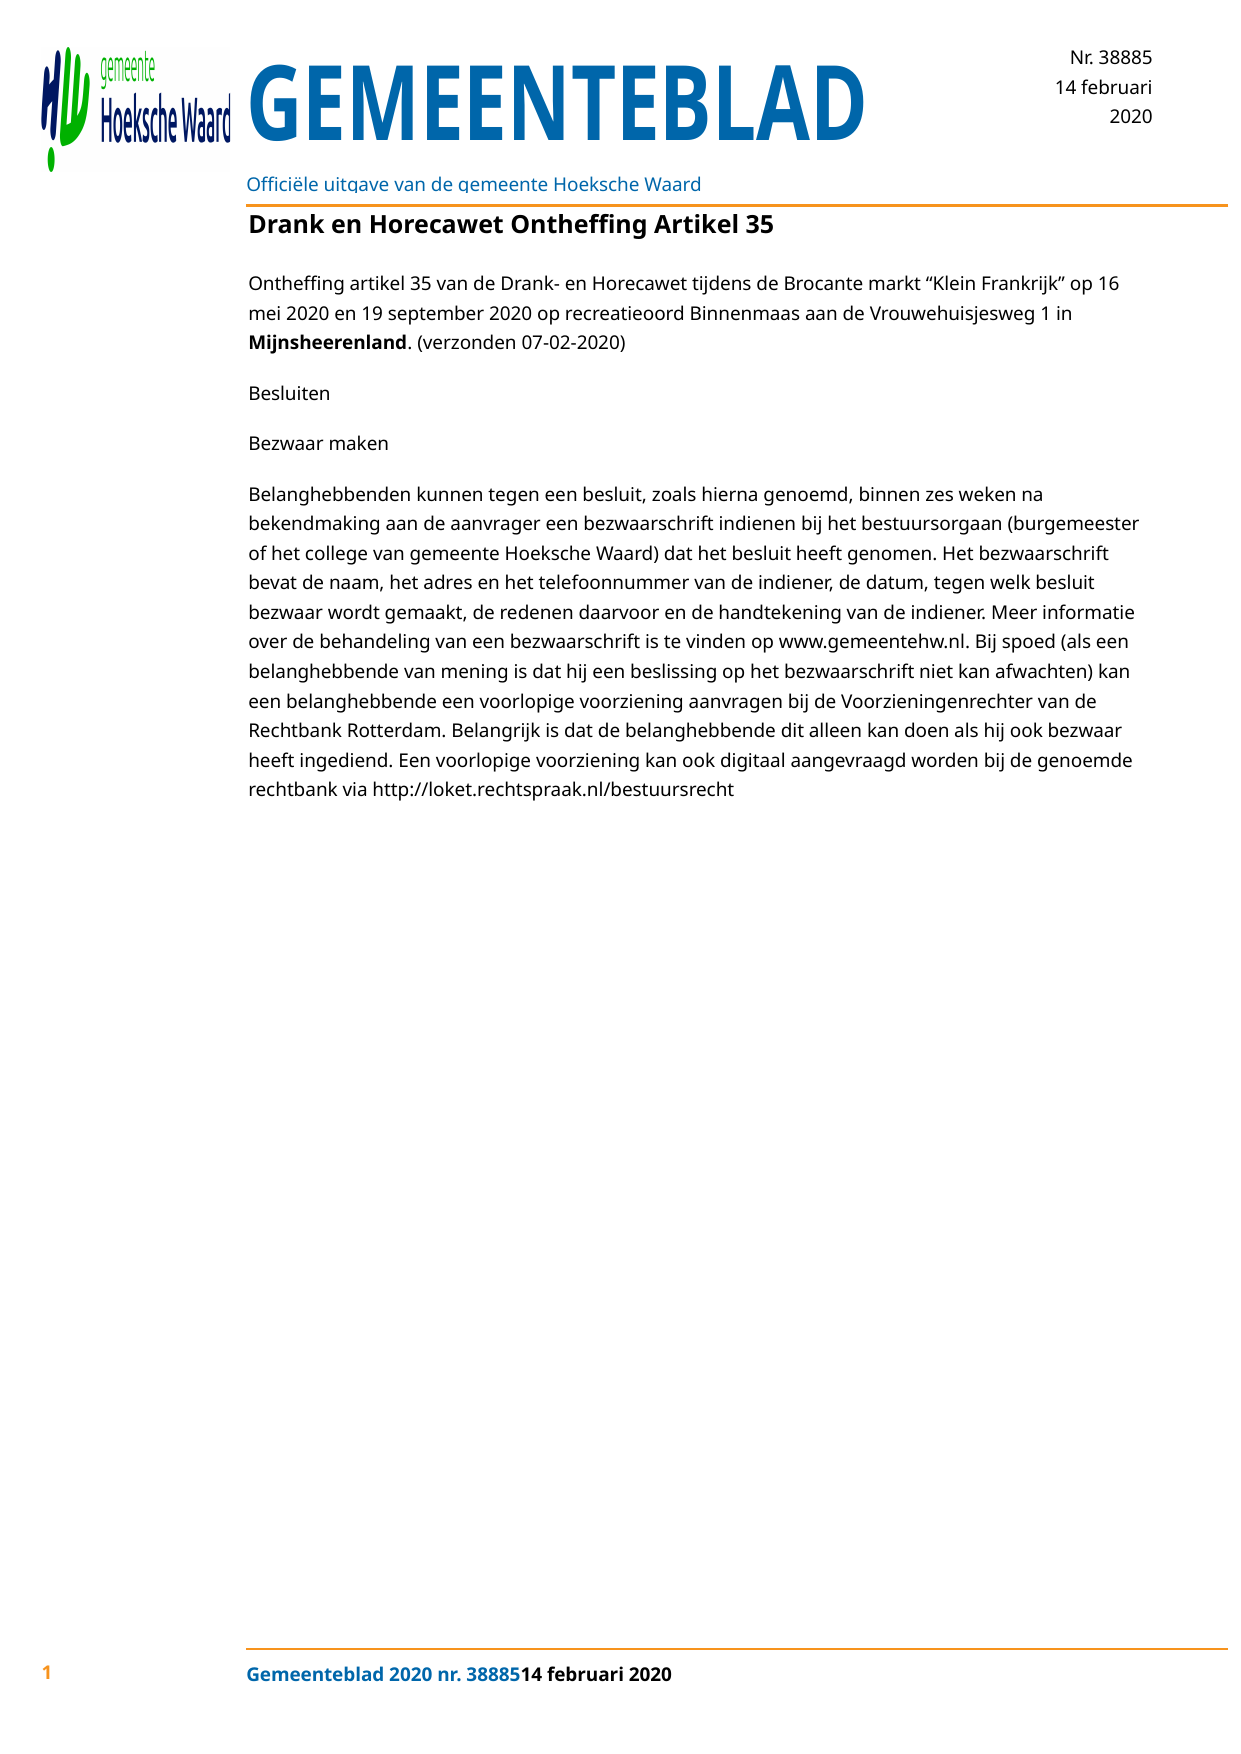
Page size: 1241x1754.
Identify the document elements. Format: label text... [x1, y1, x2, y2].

text Besluiten [248, 380, 1152, 406]
text Ontheffing artikel 35 van de Drank- en Horecawet tijdens de Brocante markt “Klein Frankrijk” op 16 mei 2020 en 19 september 2020 op recreatieoord Binnenmaas aan de Vrouwehuisjesweg 1 in Mijnsheerenland. (verzonden 07-02-2020) [248, 270, 1152, 355]
text Belanghebbenden kunnen tegen een besluit, zoals hierna genoemd, binnen zes weken na bekendmaking aan de aanvrager een bezwaarschrift indienen bij het bestuursorgaan (burgemeester of het college van gemeente Hoeksche Waard) dat het besluit heeft genomen. Het bezwaarschrift bevat de naam, het adres en het telefoonnummer van de indiener, de datum, tegen welk besluit bezwaar wordt gemaakt, de redenen daarvoor en de handtekening van de indiener. Meer informatie over de behandeling van een bezwaarschrift is te vinden op www.gemeentehw.nl. Bij spoed (als een belanghebbende van mening is dat hij een beslissing op het bezwaarschrift niet kan afwachten) kan een belanghebbende een voorlopige voorziening aanvragen bij de Voorzieningenrechter van de Rechtbank Rotterdam. Belangrijk is dat de belanghebbende dit alleen kan doen als hij ook bezwaar heeft ingediend. Een voorlopige voorziening kan ook digitaal aangevraagd worden bij de genoemde rechtbank via http://loket.rechtspraak.nl/bestuursrecht [248, 481, 1152, 802]
picture [41, 47, 231, 172]
text Bezwaar maken [248, 430, 1152, 456]
text Drank en Horecawet Ontheffing Artikel 35 [248, 207, 1152, 241]
